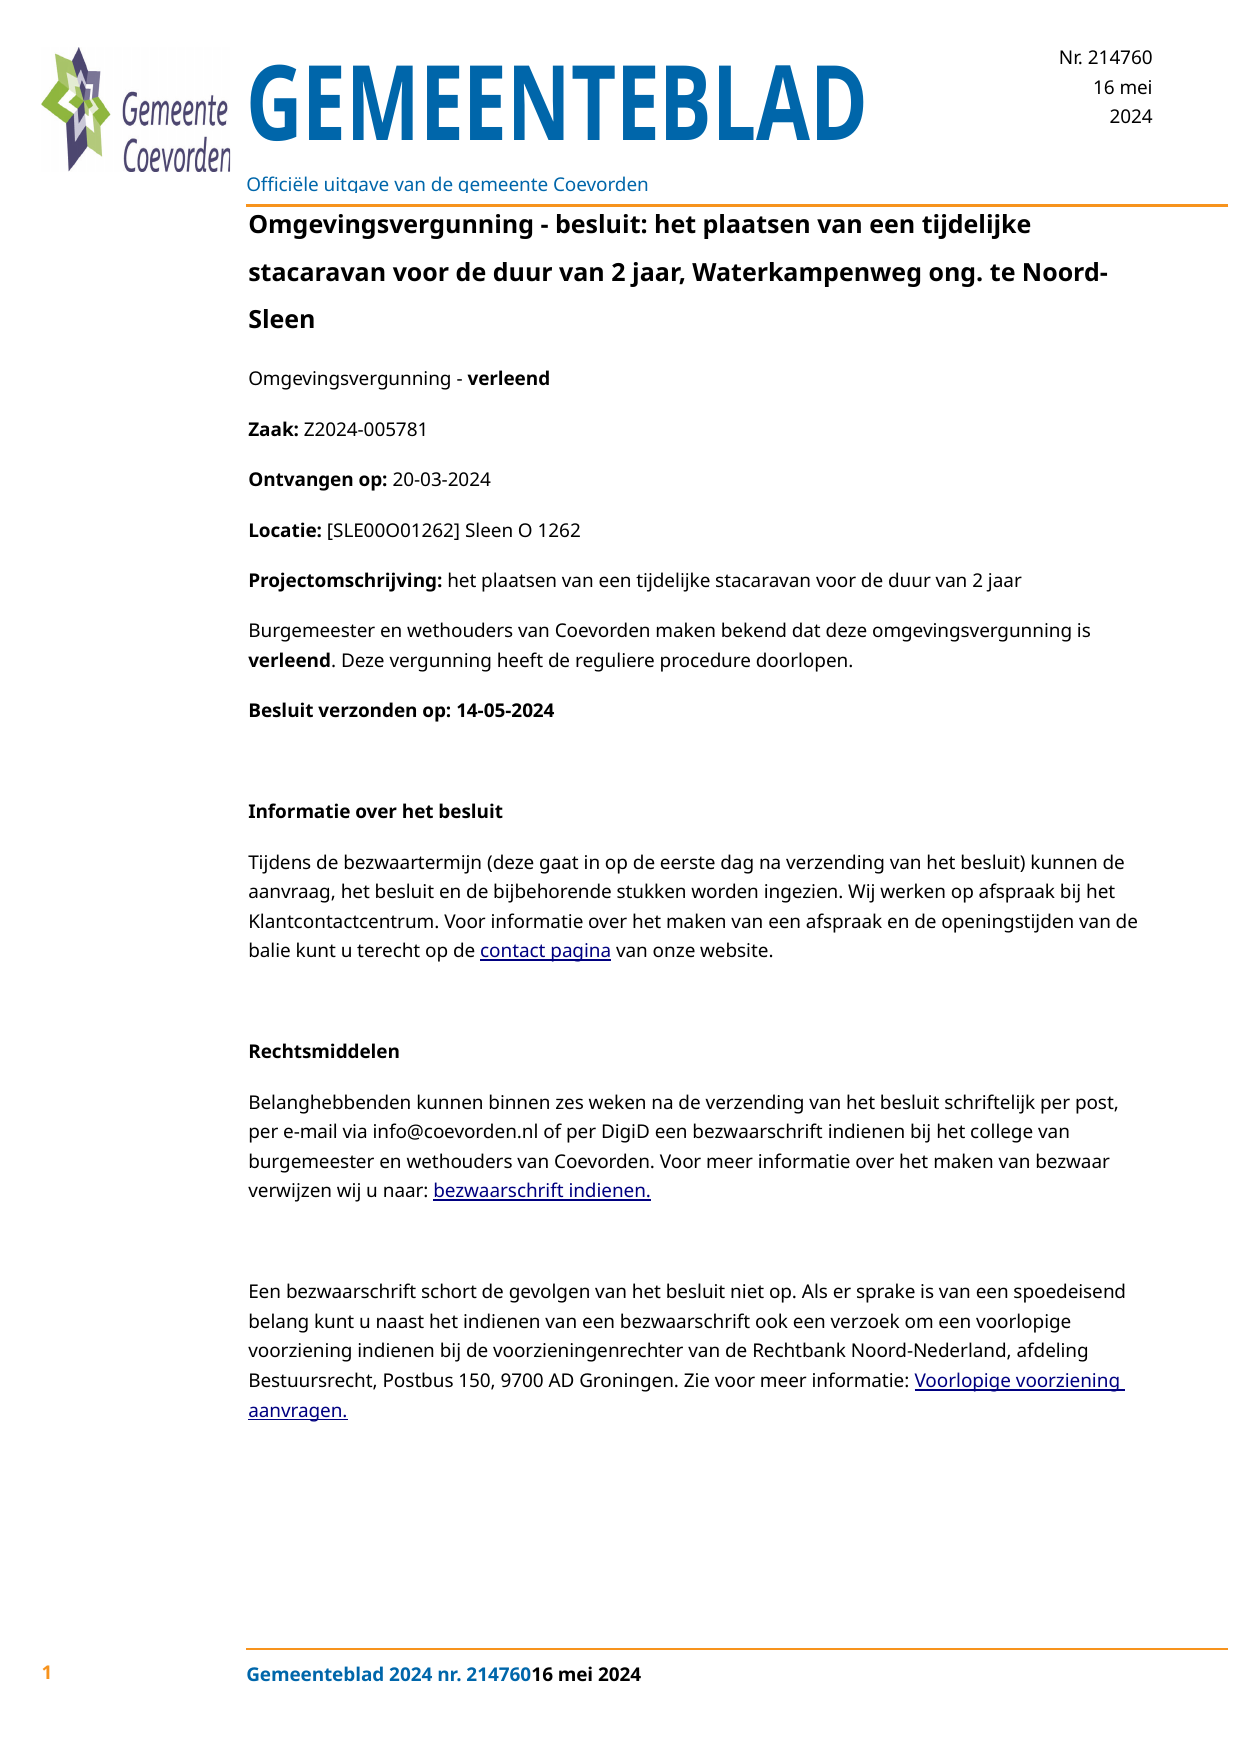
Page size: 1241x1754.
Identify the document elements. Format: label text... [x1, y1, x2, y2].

text Een bezwaarschrift schort de gevolgen van het besluit niet op. Als er sprake is van een spoedeisend belang kunt u naast het indienen van een bezwaarschrift ook een verzoek om een voorlopige voorziening indienen bij de voorzieningenrechter van de Rechtbank Noord-Nederland, afdeling Bestuursrecht, Postbus 150, 9700 AD Groningen. Zie voor meer informatie: Voorlopige voorziening aanvragen. [248, 1278, 1152, 1422]
text Locatie: [SLE00O01262] Sleen O 1262 [248, 517, 1152, 542]
text Besluit verzonden op: 14-05-2024 [248, 698, 1152, 723]
text Projectomschrijving: het plaatsen van een tijdelijke stacaravan voor de duur van 2 jaar [248, 567, 1152, 593]
text Ontvangen op: 20-03-2024 [248, 466, 1152, 492]
text Rechtsmiddelen [248, 1038, 1152, 1064]
text Omgevingsvergunning - besluit: het plaatsen van een tijdelijke stacaravan voor de duur van 2 jaar, Waterkampenweg ong. te Noord-Sleen [248, 207, 1152, 336]
text Belanghebbenden kunnen binnen zes weken na de verzending van het besluit schriftelijk per post, per e-mail via info@coevorden.nl of per DigiD een bezwaarschrift indienen bij het college van burgemeester en wethouders van Coevorden. Voor meer informatie over het maken van bezwaar verwijzen wij u naar: bezwaarschrift indienen. [248, 1089, 1152, 1203]
text Omgevingsvergunning - verleend [248, 366, 1152, 391]
text Informatie over het besluit [248, 798, 1152, 824]
text Burgemeester en wethouders van Coevorden maken bekend dat deze omgevingsvergunning is verleend. Deze vergunning heeft de reguliere procedure doorlopen. [248, 618, 1152, 673]
text Tijdens de bezwaartermijn (deze gaat in op de eerste dag na verzending van het besluit) kunnen de aanvraag, het besluit en de bijbehorende stukken worden ingezien. Wij werken op afspraak bij het Klantcontactcentrum. Voor informatie over het maken van een afspraak en de openingstijden van de balie kunt u terecht op de contact pagina van onze website. [248, 849, 1152, 963]
picture [41, 47, 231, 172]
text Zaak: Z2024-005781 [248, 416, 1152, 442]
